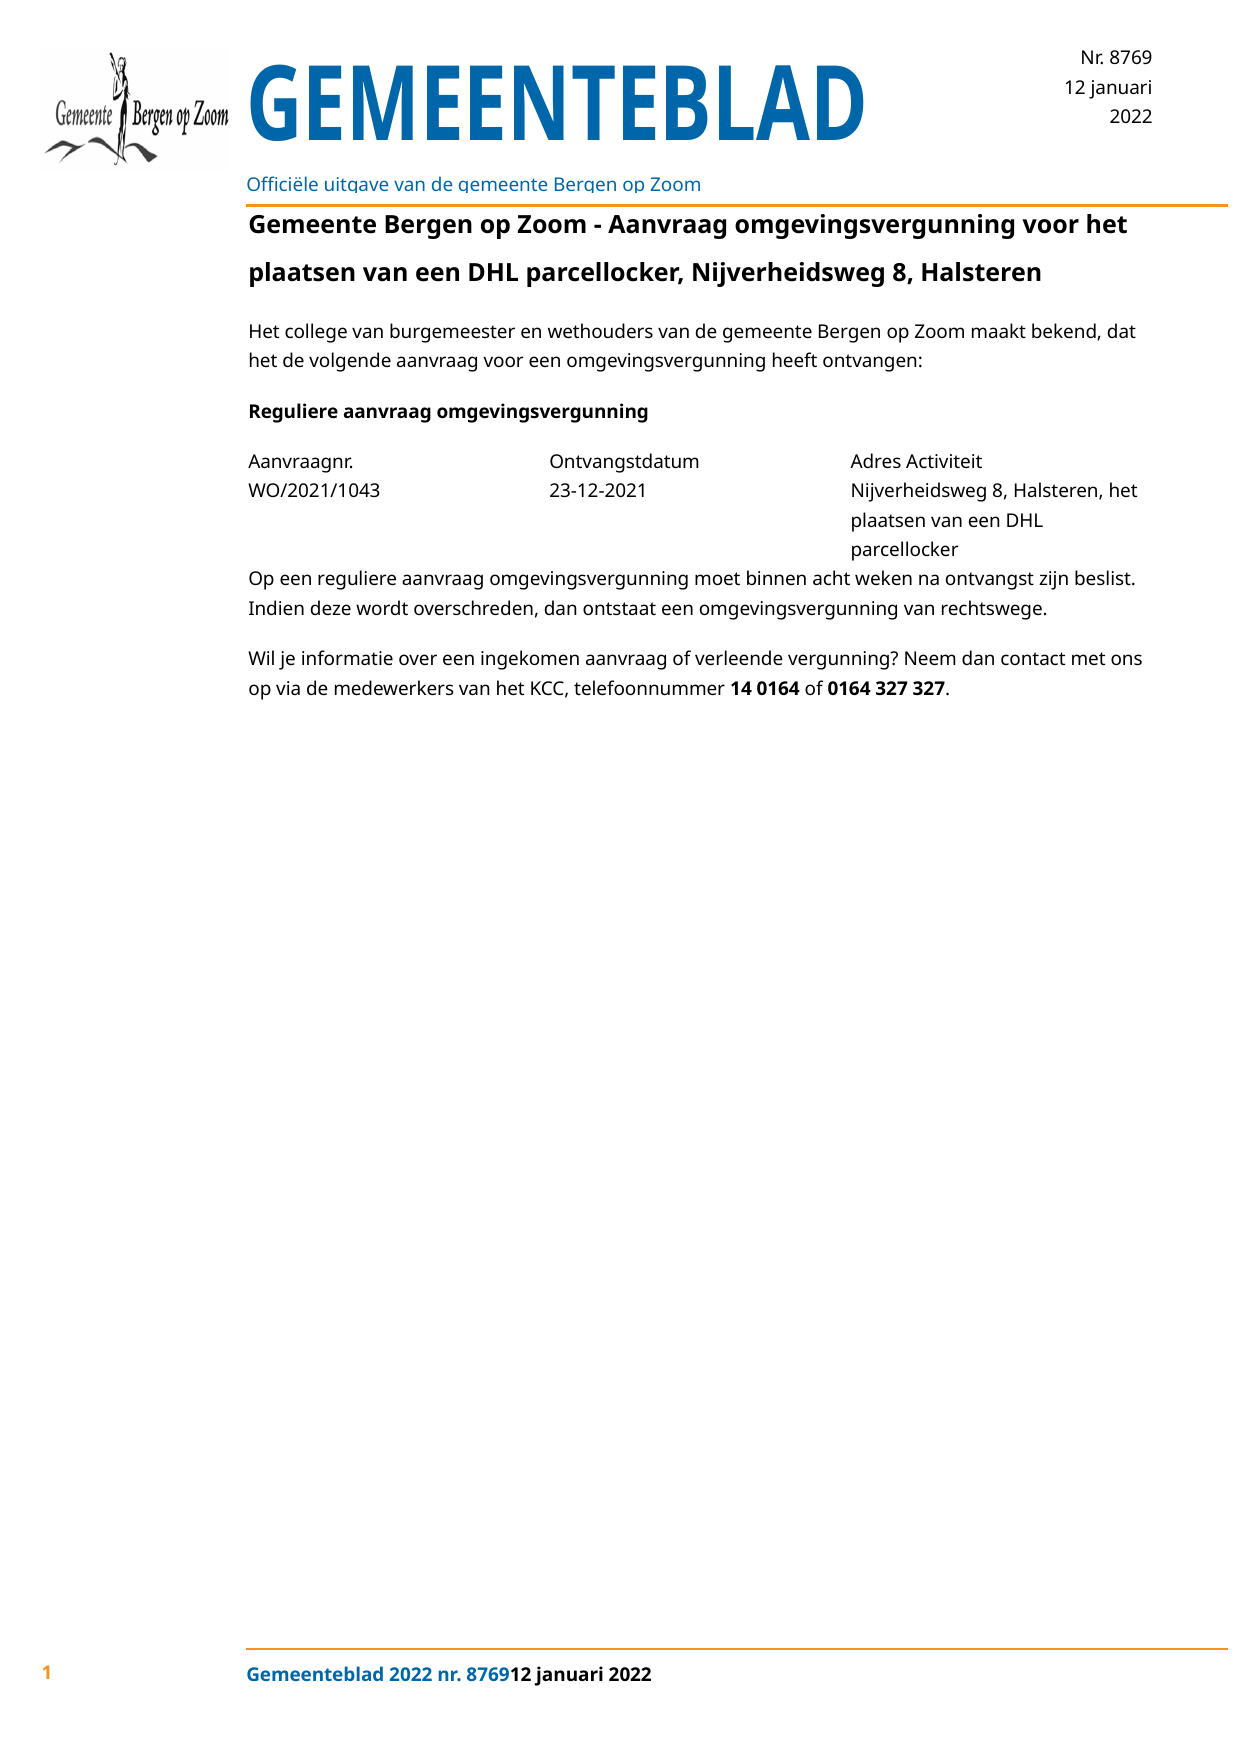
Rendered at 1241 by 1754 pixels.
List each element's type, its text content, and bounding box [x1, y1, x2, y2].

text Wil je informatie over een ingekomen aanvraag of verleende vergunning? Neem dan contact met ons op via de medewerkers van het KCC, telefoonnummer 14 0164 of 0164 327 327. [248, 646, 1152, 701]
table_header Ontvangstdatum [549, 449, 850, 474]
table_header Nijverheidsweg 8, Halsteren, het plaatsen van een DHL parcellocker [850, 478, 1152, 562]
text Reguliere aanvraag omgevingsvergunning [248, 398, 1152, 424]
table_header 23-12-2021 [549, 478, 850, 562]
text Het college van burgemeester en wethouders van de gemeente Bergen op Zoom maakt bekend, dat het de volgende aanvraag voor een omgevingsvergunning heeft ontvangen: [248, 318, 1152, 373]
table_header Aanvraagnr. [248, 449, 549, 474]
text Gemeente Bergen op Zoom - Aanvraag omgevingsvergunning voor het plaatsen van een DHL parcellocker, Nijverheidsweg 8, Halsteren [248, 207, 1152, 288]
table_header Adres Activiteit [850, 449, 1152, 474]
table_header WO/2021/1043 [248, 478, 549, 562]
picture [41, 47, 231, 172]
text Op een reguliere aanvraag omgevingsvergunning moet binnen acht weken na ontvangst zijn beslist. Indien deze wordt overschreden, dan ontstaat een omgevingsvergunning van rechtswege. [248, 566, 1152, 621]
